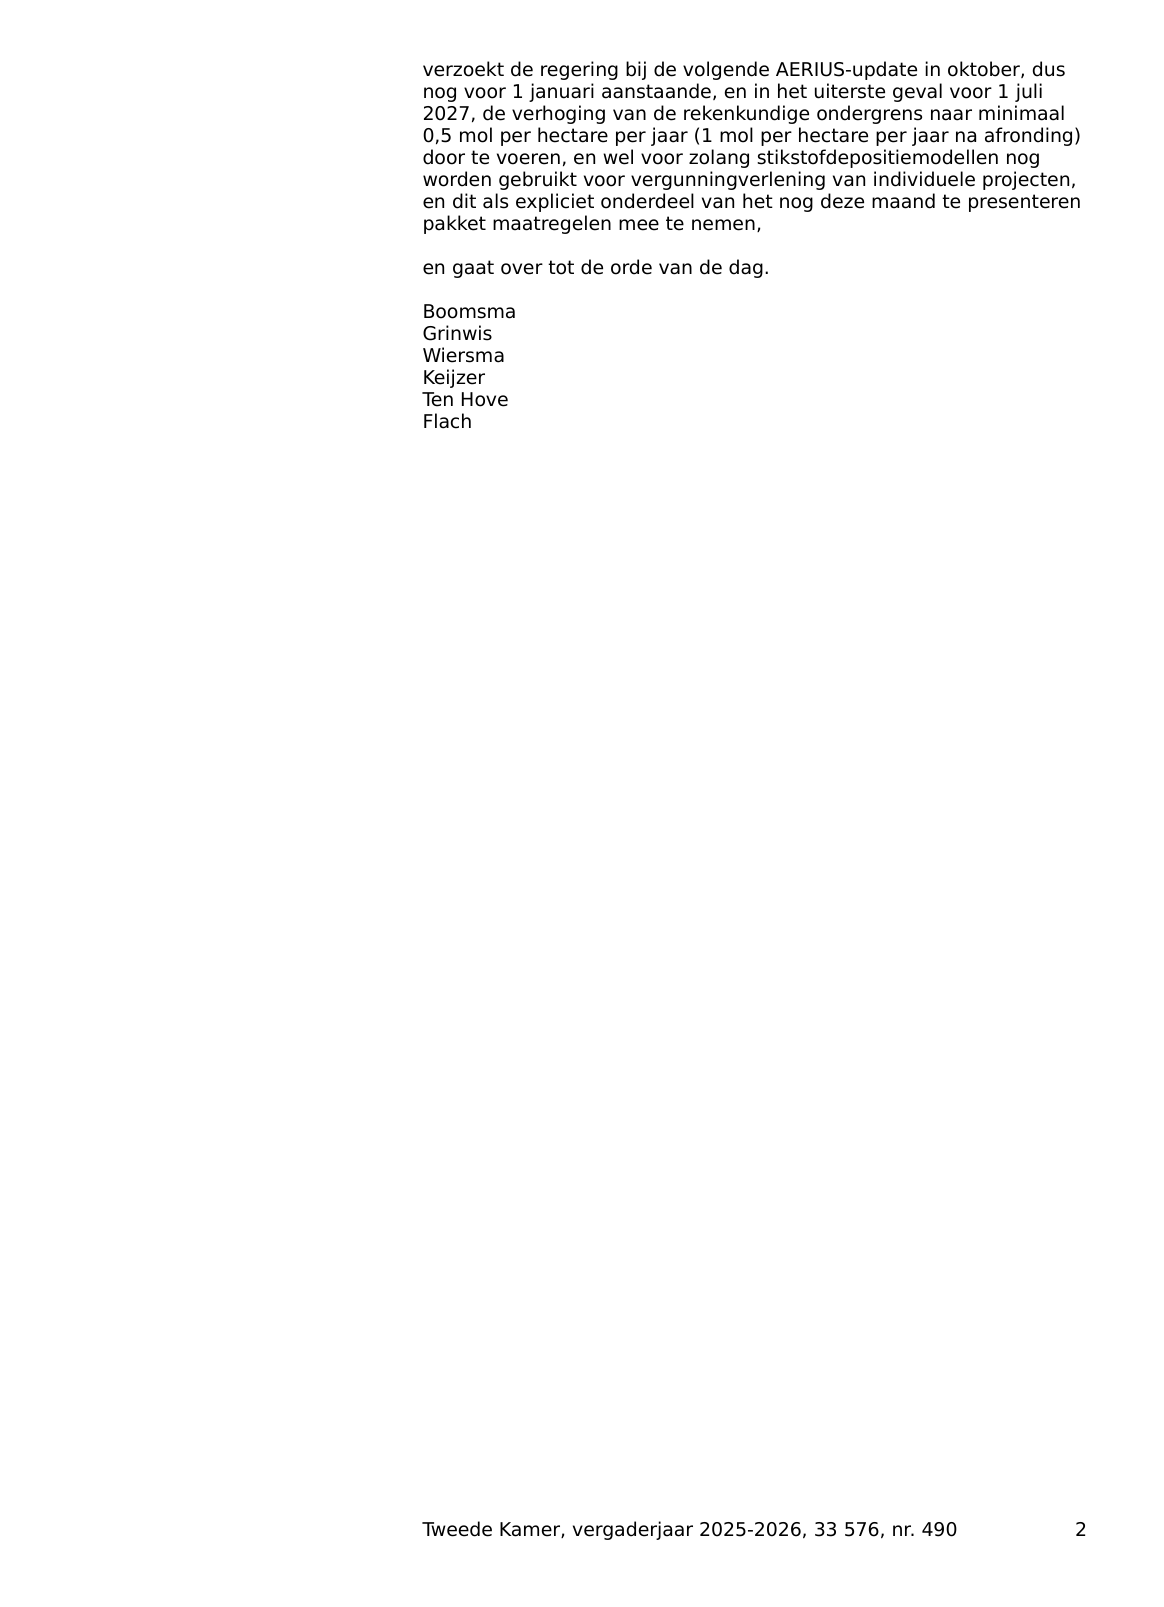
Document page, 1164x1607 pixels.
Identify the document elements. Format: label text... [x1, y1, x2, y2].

text en gaat over tot de orde van de dag. [422, 257, 1087, 279]
text Boomsma [422, 301, 1087, 323]
text verzoekt de regering bij de volgende AERIUS-update in oktober, dus nog voor 1 januari aanstaande, en in het uiterste geval voor 1 juli 2027, de verhoging van de rekenkundige ondergrens naar minimaal 0,5 mol per hectare per jaar (1 mol per hectare per jaar na afronding) door te voeren, en wel voor zolang stikstofdepositiemodellen nog worden gebruikt voor vergunningverlening van individuele projecten, en dit als expliciet onderdeel van het nog deze maand te presenteren pakket maatregelen mee te nemen, [422, 59, 1087, 235]
text Ten Hove [422, 389, 1087, 411]
text Grinwis [422, 323, 1087, 345]
text Wiersma [422, 345, 1087, 367]
text Flach [422, 411, 1087, 433]
text Keijzer [422, 367, 1087, 389]
